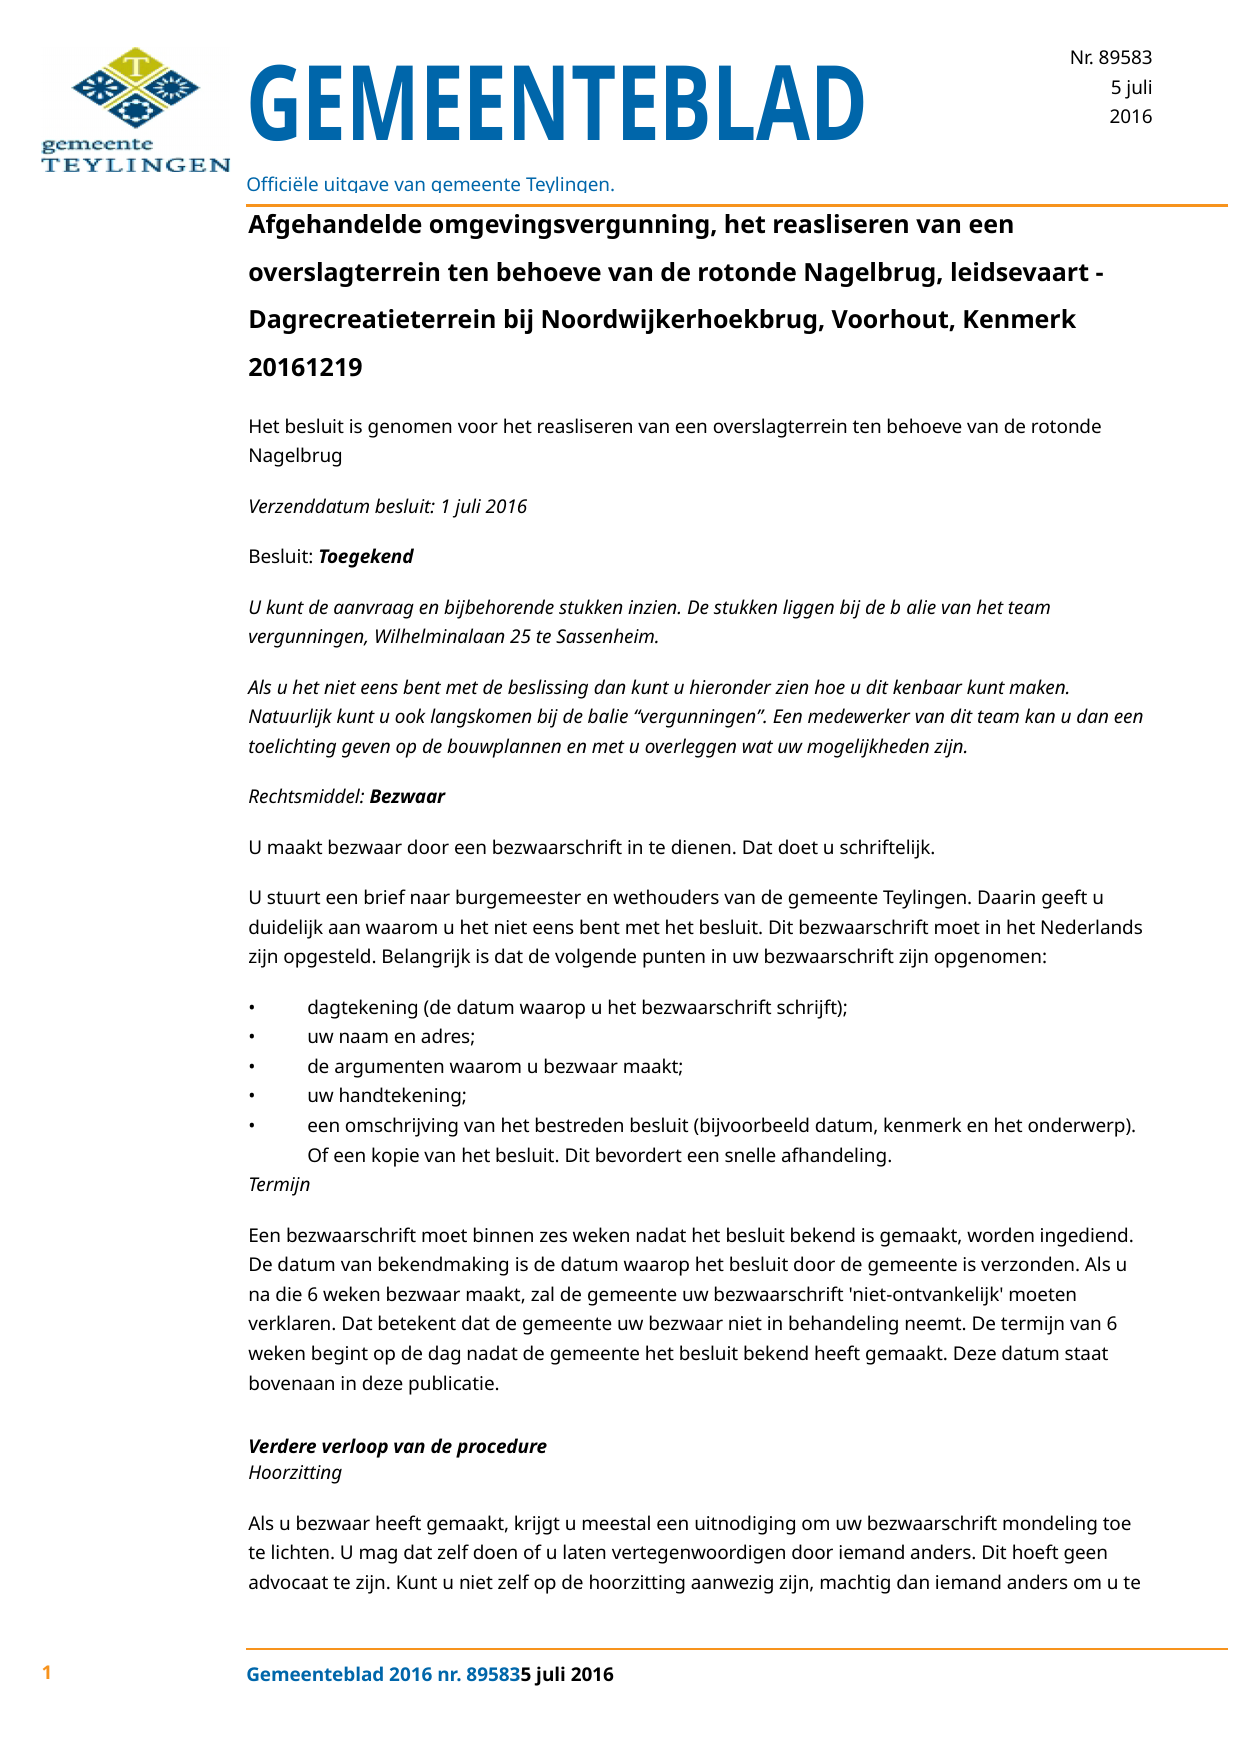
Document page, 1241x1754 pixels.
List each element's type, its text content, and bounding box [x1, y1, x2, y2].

text Besluit: Toegekend [248, 543, 1152, 569]
text Een bezwaarschrift moet binnen zes weken nadat het besluit bekend is gemaakt, worden ingediend. De datum van bekendmaking is de datum waarop het besluit door de gemeente is verzonden. Als u na die 6 weken bezwaar maakt, zal de gemeente uw bezwaarschrift 'niet-ontvankelijk' moeten verklaren. Dat betekent dat de gemeente uw bezwaar niet in behandeling neemt. De termijn van 6 weken begint op de dag nadat de gemeente het besluit bekend heeft gemaakt. Deze datum staat bovenaan in deze publicatie. [248, 1222, 1152, 1396]
list dagtekening (de datum waarop u het bezwaarschrift schrijft); [248, 994, 1152, 1020]
list een omschrijving van het bestreden besluit (bijvoorbeeld datum, kenmerk en het onderwerp). Of een kopie van het besluit. Dit bevordert een snelle afhandeling. [248, 1112, 1152, 1168]
list uw handtekening; [248, 1083, 1152, 1108]
list de argumenten waarom u bezwaar maakt; [248, 1053, 1152, 1079]
text Termijn [248, 1171, 1152, 1197]
text Hoorzitting [248, 1459, 1152, 1485]
text U maakt bezwaar door een bezwaarschrift in te dienen. Dat doet u schriftelijk. [248, 834, 1152, 860]
text Als u het niet eens bent met de beslissing dan kunt u hieronder zien hoe u dit kenbaar kunt maken. Natuurlijk kunt u ook langskomen bij de balie “vergunningen”. Een medewerker van dit team kan u dan een toelichting geven op de bouwplannen en met u overleggen wat uw mogelijkheden zijn. [248, 674, 1152, 759]
text Rechtsmiddel: Bezwaar [248, 783, 1152, 809]
list uw naam en adres; [248, 1023, 1152, 1049]
picture [41, 47, 231, 172]
text Afgehandelde omgevingsvergunning, het reasliseren van een overslagterrein ten behoeve van de rotonde Nagelbrug, leidsevaart - Dagrecreatieterrein bij Noordwijkerhoekbrug, Voorhout, Kenmerk 20161219 [248, 207, 1152, 384]
text Verdere verloop van de procedure [248, 1434, 1152, 1459]
text Het besluit is genomen voor het reasliseren van een overslagterrein ten behoeve van de rotonde Nagelbrug [248, 413, 1152, 468]
text Als u bezwaar heeft gemaakt, krijgt u meestal een uitnodiging om uw bezwaarschrift mondeling toe te lichten. U mag dat zelf doen of u laten vertegenwoordigen door iemand anders. Dit hoeft geen advocaat te zijn. Kunt u niet zelf op de hoorzitting aanwezig zijn, machtig dan iemand anders om u te [248, 1510, 1152, 1595]
text U kunt de aanvraag en bijbehorende stukken inzien. De stukken liggen bij de b alie van het team vergunningen, Wilhelminalaan 25 te Sassenheim. [248, 594, 1152, 649]
text U stuurt een brief naar burgemeester en wethouders van de gemeente Teylingen. Daarin geeft u duidelijk aan waarom u het niet eens bent met het besluit. Dit bezwaarschrift moet in het Nederlands zijn opgesteld. Belangrijk is dat de volgende punten in uw bezwaarschrift zijn opgenomen: [248, 884, 1152, 969]
text Verzenddatum besluit: 1 juli 2016 [248, 493, 1152, 519]
